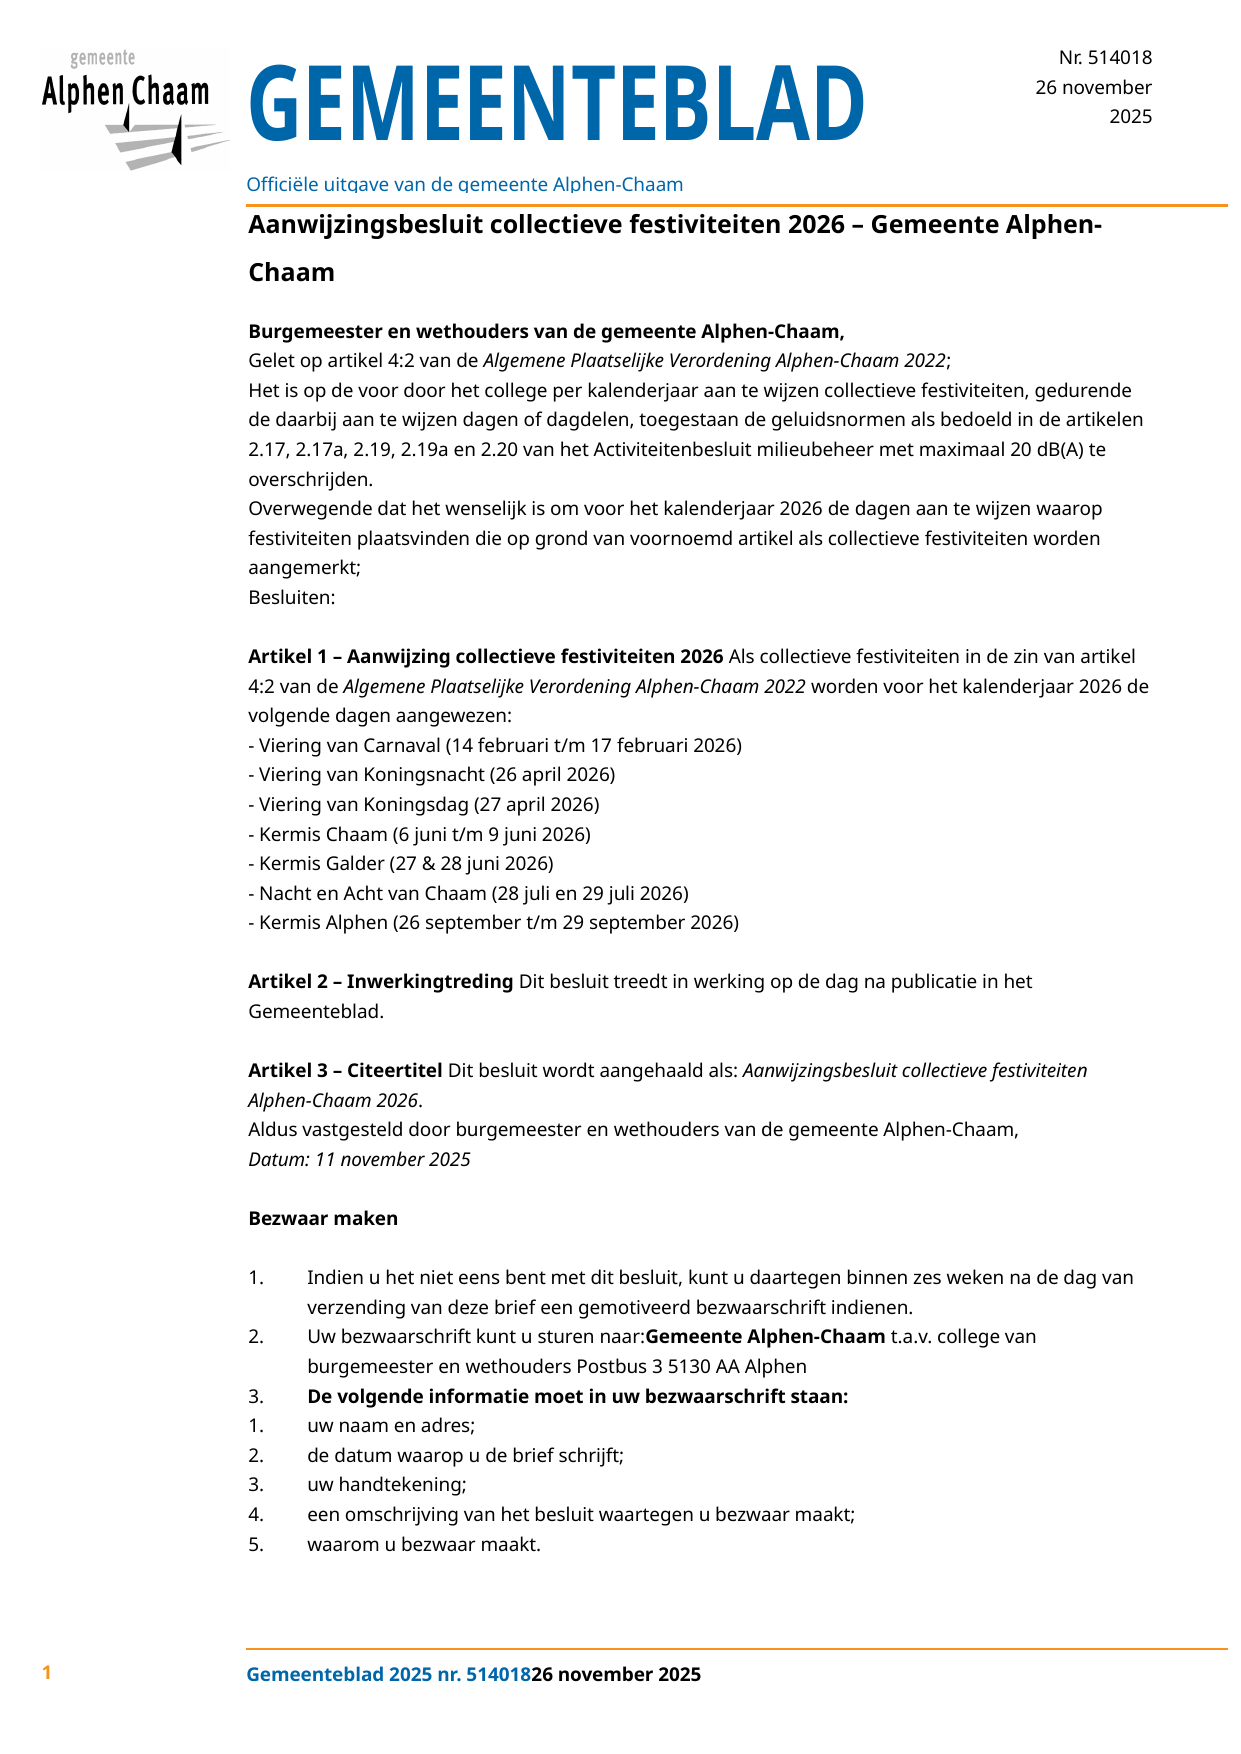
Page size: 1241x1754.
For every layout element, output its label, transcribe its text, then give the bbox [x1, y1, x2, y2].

text Datum: 11 november 2025 [248, 1146, 1152, 1172]
text - Kermis Alphen (26 september t/m 29 september 2026) [248, 909, 1152, 935]
text Het is op de voor door het college per kalenderjaar aan te wijzen collectieve festiviteiten, gedurende de daarbij aan te wijzen dagen of dagdelen, toegestaan de geluidsnormen als bedoeld in de artikelen 2.17, 2.17a, 2.19, 2.19a en 2.20 van het Activiteitenbesluit milieubeheer met maximaal 20 dB(A) te overschrijden. [248, 377, 1152, 492]
text Overwegende dat het wenselijk is om voor het kalenderjaar 2026 de dagen aan te wijzen waarop festiviteiten plaatsvinden die op grond van voornoemd artikel als collectieve festiviteiten worden aangemerkt; [248, 495, 1152, 580]
text - Kermis Chaam (6 juni t/m 9 juni 2026) [248, 821, 1152, 847]
list waarom u bezwaar maakt. [248, 1531, 1152, 1557]
text Artikel 1 – Aanwijzing collectieve festiviteiten 2026 Als collectieve festiviteiten in de zin van artikel 4:2 van de Algemene Plaatselijke Verordening Alphen-Chaam 2022 worden voor het kalenderjaar 2026 de volgende dagen aangewezen: [248, 643, 1152, 728]
list De volgende informatie moet in uw bezwaarschrift staan: [248, 1383, 1152, 1409]
text - Viering van Koningsdag (27 april 2026) [248, 791, 1152, 817]
text - Viering van Koningsnacht (26 april 2026) [248, 762, 1152, 787]
text Bezwaar maken [248, 1205, 1152, 1231]
text Gelet op artikel 4:2 van de Algemene Plaatselijke Verordening Alphen-Chaam 2022; [248, 347, 1152, 373]
text - Viering van Carnaval (14 februari t/m 17 februari 2026) [248, 732, 1152, 758]
text - Kermis Galder (27 & 28 juni 2026) [248, 850, 1152, 876]
text Besluiten: [248, 584, 1152, 610]
list een omschrijving van het besluit waartegen u bezwaar maakt; [248, 1501, 1152, 1527]
list uw handtekening; [248, 1472, 1152, 1497]
list Uw bezwaarschrift kunt u sturen naar:Gemeente Alphen-Chaam t.a.v. college van burgemeester en wethouders Postbus 3 5130 AA Alphen [248, 1324, 1152, 1379]
text Aldus vastgesteld door burgemeester en wethouders van de gemeente Alphen-Chaam, [248, 1117, 1152, 1142]
text - Nacht en Acht van Chaam (28 juli en 29 juli 2026) [248, 880, 1152, 906]
text Burgemeester en wethouders van de gemeente Alphen-Chaam, [248, 318, 1152, 344]
text Aanwijzingsbesluit collectieve festiviteiten 2026 – Gemeente Alphen-Chaam [248, 207, 1152, 288]
list Indien u het niet eens bent met dit besluit, kunt u daartegen binnen zes weken na de dag van verzending van deze brief een gemotiveerd bezwaarschrift indienen. [248, 1264, 1152, 1320]
picture [41, 47, 231, 172]
text Artikel 2 – Inwerkingtreding Dit besluit treedt in werking op de dag na publicatie in het Gemeenteblad. [248, 969, 1152, 1024]
text Artikel 3 – Citeertitel Dit besluit wordt aangehaald als: Aanwijzingsbesluit collectieve festiviteiten Alphen-Chaam 2026. [248, 1057, 1152, 1113]
list uw naam en adres; [248, 1412, 1152, 1438]
list de datum waarop u de brief schrijft; [248, 1442, 1152, 1468]
